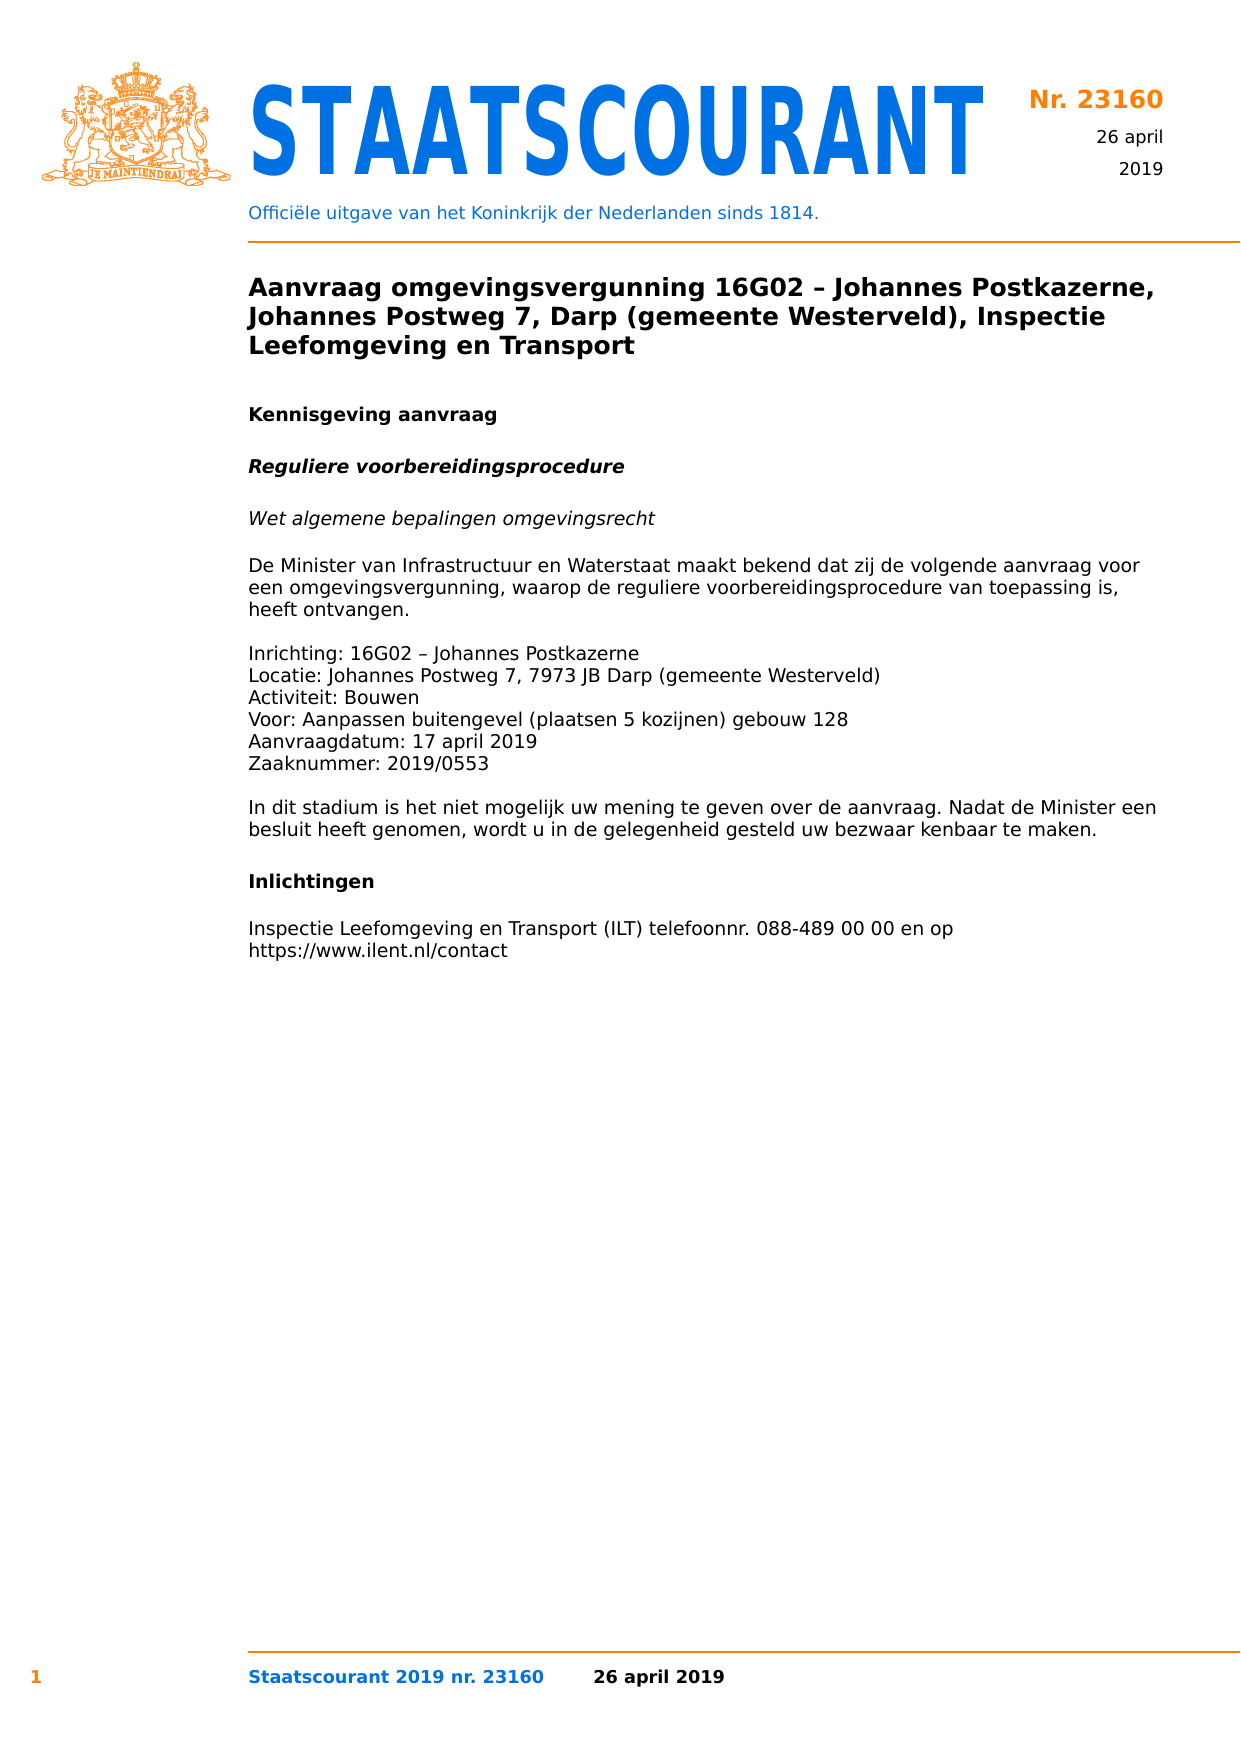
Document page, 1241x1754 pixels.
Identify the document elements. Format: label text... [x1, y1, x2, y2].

text Voor: Aanpassen buitengevel (plaatsen 5 kozijnen) gebouw 128 [248, 709, 1163, 731]
text Inspectie Leefomgeving en Transport (ILT) telefoonnr. 088-489 00 00 en op https://www.ilent.nl/contact [248, 918, 1163, 962]
text Locatie: Johannes Postweg 7, 7973 JB Darp (gemeente Westerveld) [248, 665, 1163, 687]
table_header Nr. 23160 [998, 62, 1240, 121]
subtitle Inlichtingen [248, 871, 1163, 893]
text Aanvraagdatum: 17 april 2019 [248, 731, 1163, 753]
subtitle Kennisgeving aanvraag [248, 404, 1163, 426]
text De Minister van Infrastructuur en Waterstaat maakt bekend dat zij de volgende aanvraag voor een omgevingsvergunning, waarop de reguliere voorbereidingsprocedure van toepassing is, heeft ontvangen. [248, 555, 1163, 621]
table_header [25, 62, 248, 241]
table_cell 2019 [998, 153, 1240, 203]
text Activiteit: Bouwen [248, 687, 1163, 709]
subtitle Reguliere voorbereidingsprocedure [248, 456, 1163, 478]
picture [41, 62, 231, 186]
text Inrichting: 16G02 – Johannes Postkazerne [248, 643, 1163, 665]
subtitle Wet algemene bepalingen omgevingsrecht [248, 508, 1163, 530]
table_cell 26 april [998, 121, 1240, 153]
table_cell Officiële uitgave van het Koninkrijk der Nederlanden sinds 1814. [248, 203, 1240, 241]
table_header STAATSCOURANT [248, 62, 998, 203]
text In dit stadium is het niet mogelijk uw mening te geven over de aanvraag. Nadat de Minister een besluit heeft genomen, wordt u in de gelegenheid gesteld uw bezwaar kenbaar te maken. [248, 797, 1163, 841]
subtitle Aanvraag omgevingsvergunning 16G02 – Johannes Postkazerne, Johannes Postweg 7, Darp (gemeente Westerveld), Inspectie Leefomgeving en Transport [248, 273, 1163, 361]
text Zaaknummer: 2019/0553 [248, 753, 1163, 775]
